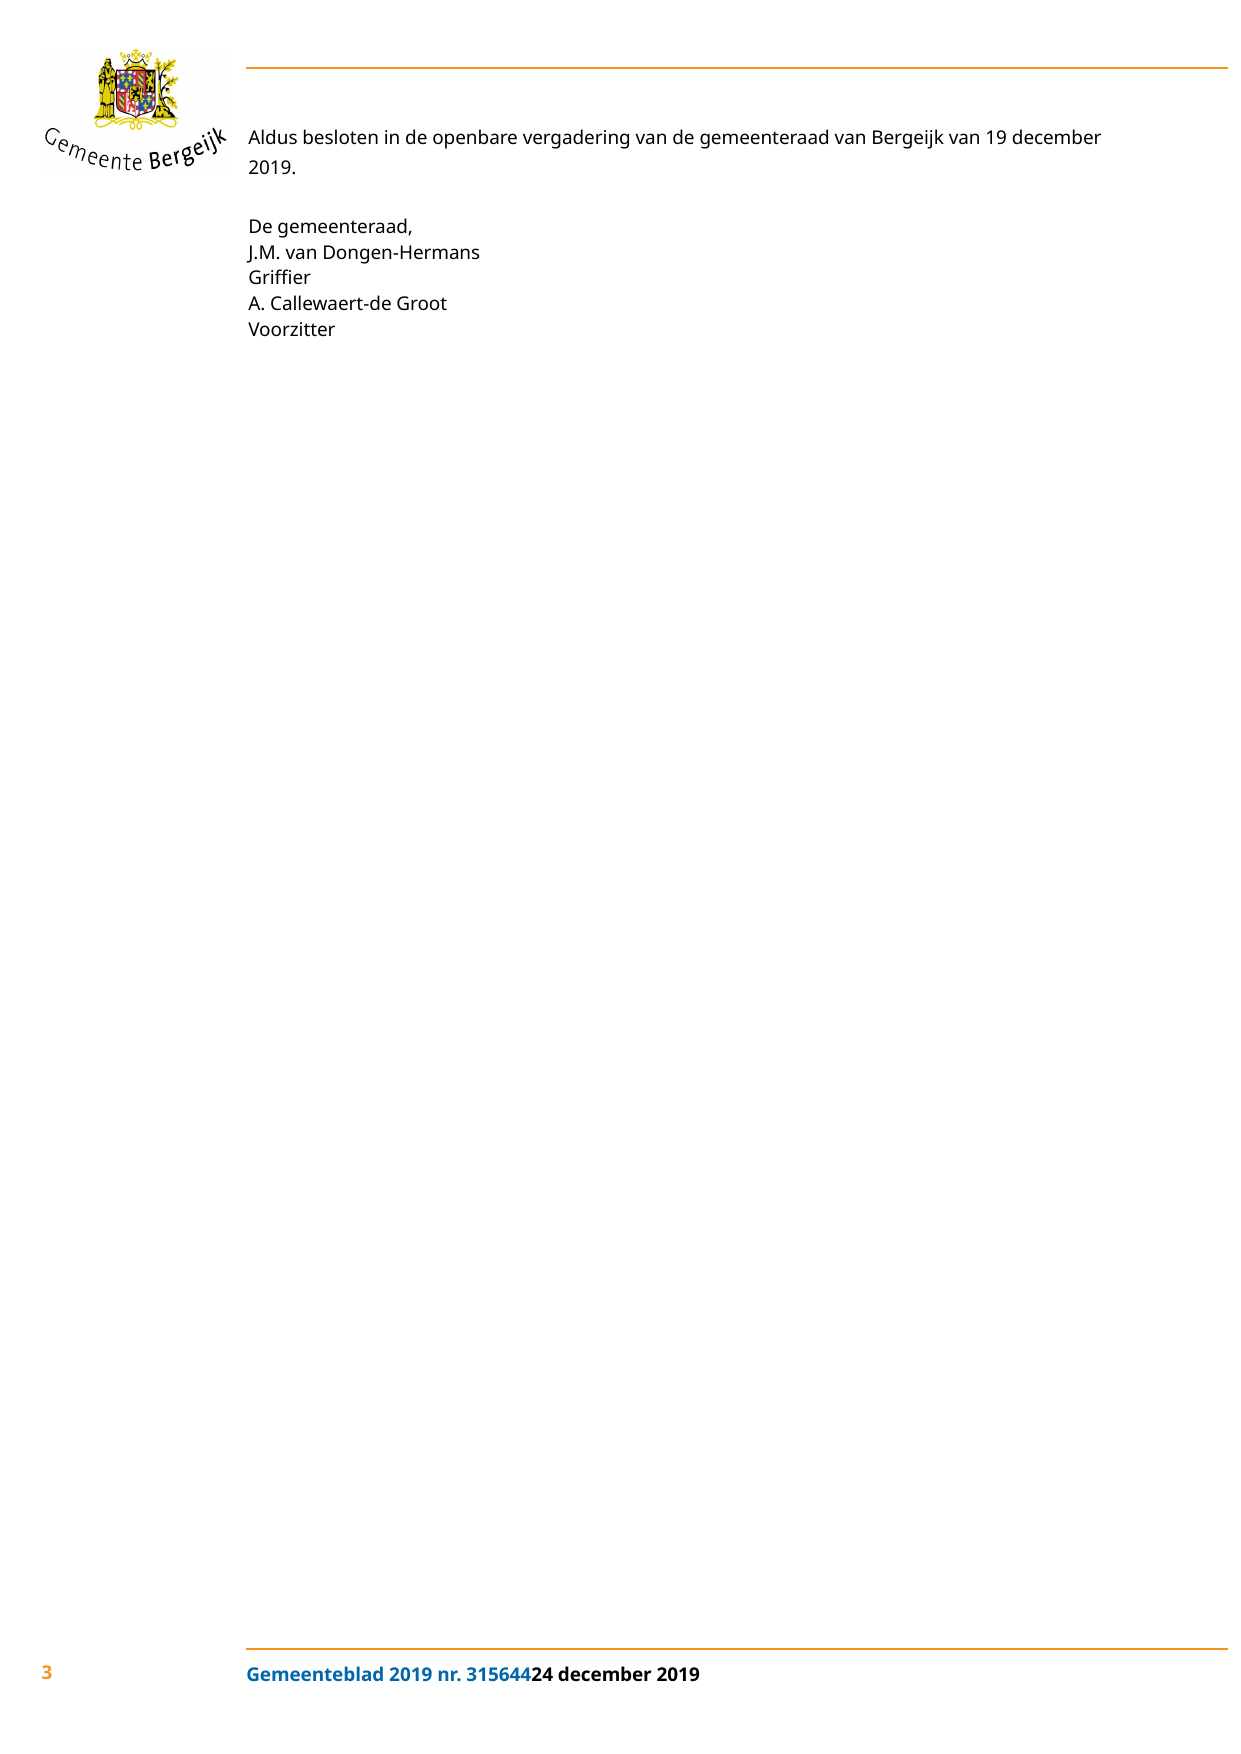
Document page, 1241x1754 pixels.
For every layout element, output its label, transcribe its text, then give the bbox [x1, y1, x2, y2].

text Griffier [248, 264, 1152, 290]
text A. Callewaert-de Groot [248, 290, 1152, 316]
text Aldus besloten in de openbare vergadering van de gemeenteraad van Bergeijk van 19 december 2019. [248, 124, 1152, 180]
text De gemeenteraad, [248, 213, 1152, 239]
text Voorzitter [248, 316, 1152, 342]
picture [41, 47, 231, 172]
text J.M. van Dongen-Hermans [248, 239, 1152, 264]
